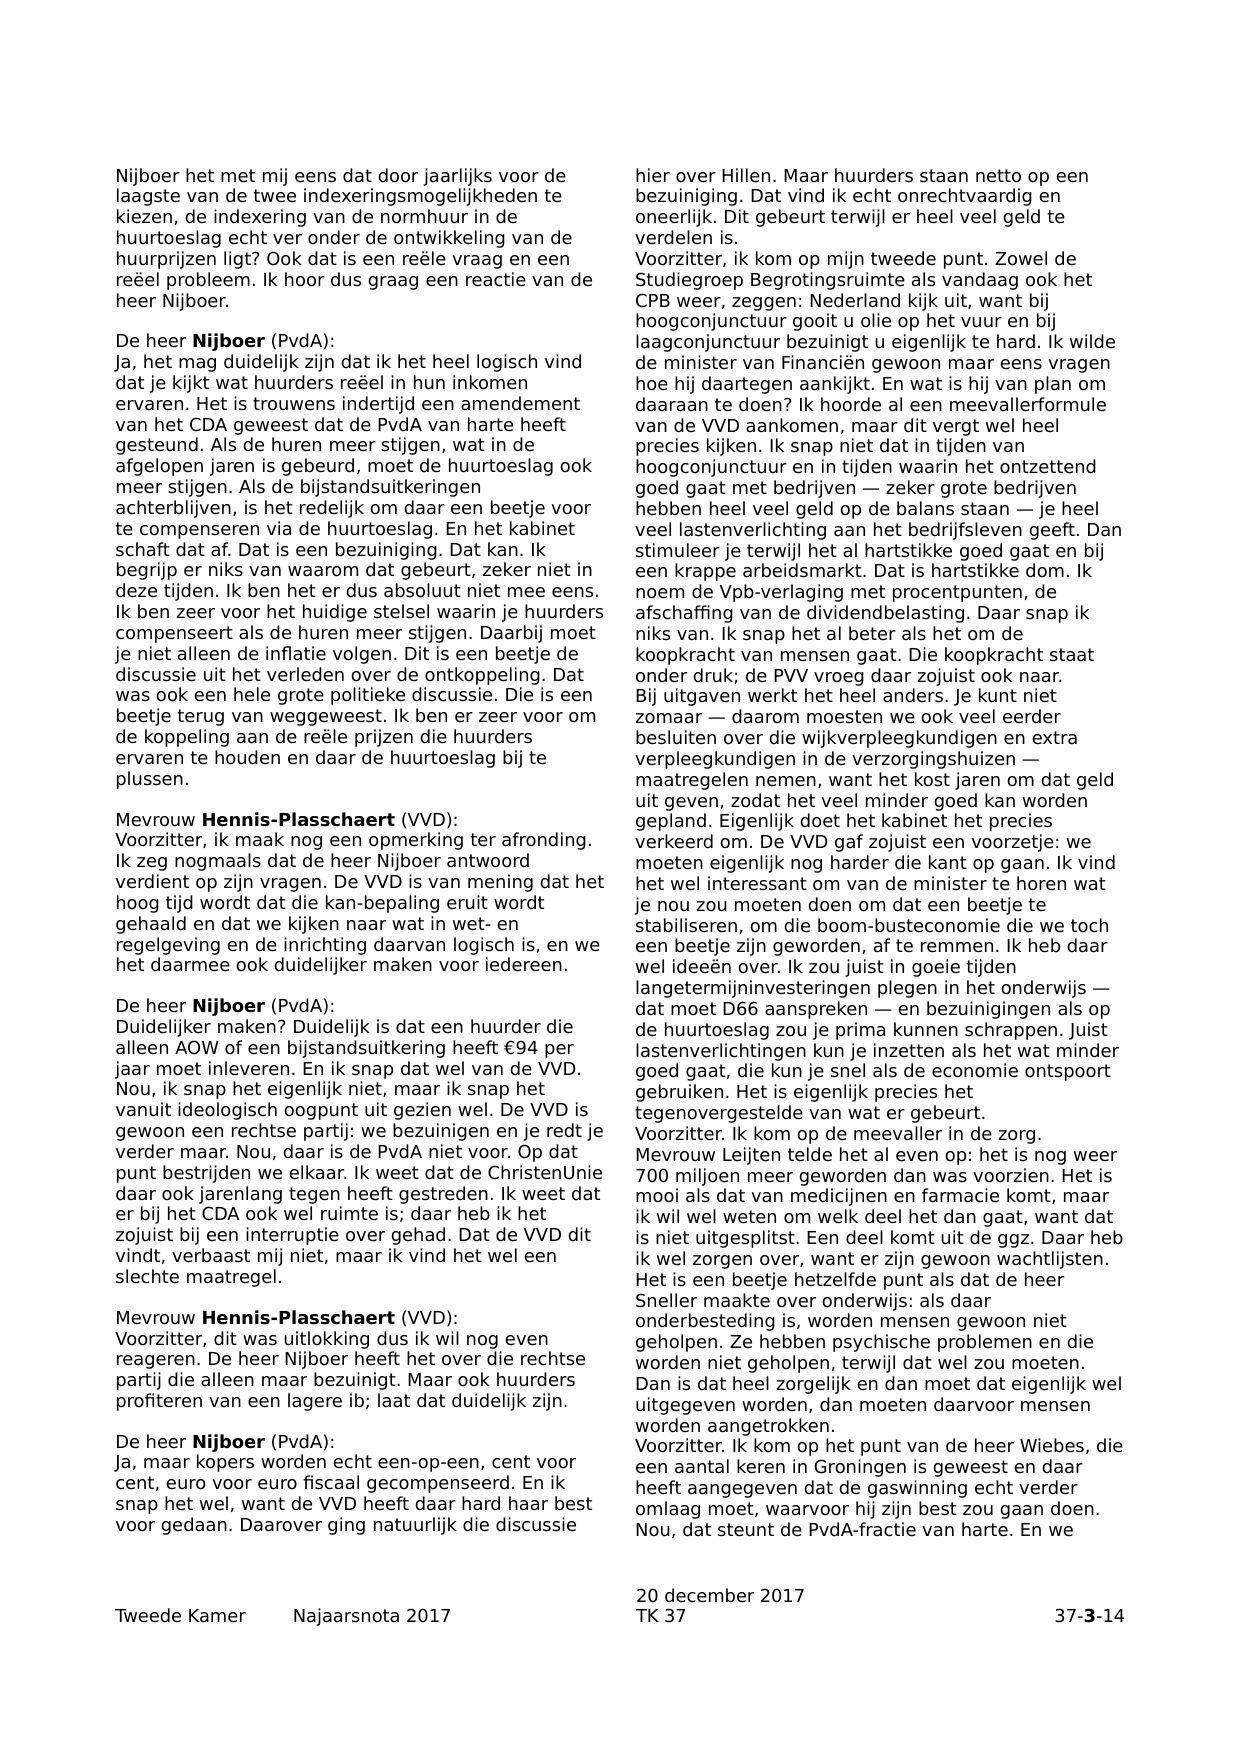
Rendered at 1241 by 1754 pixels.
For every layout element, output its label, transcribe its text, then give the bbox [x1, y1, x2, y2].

text De heer Nijboer (PvdA): [115, 996, 605, 1017]
text Nijboer het met mij eens dat door jaarlijks voor de laagste van de twee indexeringsmogelijkheden te kiezen, de indexering van de normhuur in de huurtoeslag echt ver onder de ontwikkeling van de huurprijzen ligt? Ook dat is een reële vraag en een reëel probleem. Ik hoor dus graag een reactie van de heer Nijboer. [115, 165, 605, 311]
text Mevrouw Hennis-Plasschaert (VVD): [115, 809, 605, 830]
text hier over Hillen. Maar huurders staan netto op een bezuiniging. Dat vind ik echt onrechtvaardig en oneerlijk. Dit gebeurt terwijl er heel veel geld te verdelen is. [635, 165, 1125, 249]
text De heer Nijboer (PvdA): [115, 1432, 605, 1452]
text De heer Nijboer (PvdA): [115, 331, 605, 352]
text Voorzitter, ik kom op mijn tweede punt. Zowel de Studiegroep Begrotingsruimte als vandaag ook het CPB weer, zeggen: Nederland kijk uit, want bij hoogconjunctuur gooit u olie op het vuur en bij laagconjunctuur bezuinigt u eigenlijk te hard. Ik wilde de minister van Financiën gewoon maar eens vragen hoe hij daartegen aankijkt. En wat is hij van plan om daaraan te doen? Ik hoorde al een meevallerformule van de VVD aankomen, maar dit vergt wel heel precies kijken. Ik snap niet dat in tijden van hoogconjunctuur en in tijden waarin het ontzettend goed gaat met bedrijven — zeker grote bedrijven hebben heel veel geld op de balans staan — je heel veel lastenverlichting aan het bedrijfsleven geeft. Dan stimuleer je terwijl het al hartstikke goed gaat en bij een krappe arbeidsmarkt. Dat is hartstikke dom. Ik noem de Vpb-verlaging met procentpunten, de afschaffing van de dividendbelasting. Daar snap ik niks van. Ik snap het al beter als het om de koopkracht van mensen gaat. Die koopkracht staat onder druk; de PVV vroeg daar zojuist ook naar. [635, 249, 1125, 686]
text Duidelijker maken? Duidelijk is dat een huurder die alleen AOW of een bijstandsuitkering heeft €94 per jaar moet inleveren. En ik snap dat wel van de VVD. Nou, ik snap het eigenlijk niet, maar ik snap het vanuit ideologisch oogpunt uit gezien wel. De VVD is gewoon een rechtse partij: we bezuinigen en je redt je verder maar. Nou, daar is de PvdA niet voor. Op dat punt bestrijden we elkaar. Ik weet dat de ChristenUnie daar ook jarenlang tegen heeft gestreden. Ik weet dat er bij het CDA ook wel ruimte is; daar heb ik het zojuist bij een interruptie over gehad. Dat de VVD dit vindt, verbaast mij niet, maar ik vind het wel een slechte maatregel. [115, 1017, 605, 1287]
text Ja, maar kopers worden echt een-op-een, cent voor cent, euro voor euro fiscaal gecompenseerd. En ik snap het wel, want de VVD heeft daar hard haar best voor gedaan. Daarover ging natuurlijk die discussie [115, 1452, 605, 1536]
text Ja, het mag duidelijk zijn dat ik het heel logisch vind dat je kijkt wat huurders reëel in hun inkomen ervaren. Het is trouwens indertijd een amendement van het CDA geweest dat de PvdA van harte heeft gesteund. Als de huren meer stijgen, wat in de afgelopen jaren is gebeurd, moet de huurtoeslag ook meer stijgen. Als de bijstandsuitkeringen achterblijven, is het redelijk om daar een beetje voor te compenseren via de huurtoeslag. En het kabinet schaft dat af. Dat is een bezuiniging. Dat kan. Ik begrijp er niks van waarom dat gebeurt, zeker niet in deze tijden. Ik ben het er dus absoluut niet mee eens. Ik ben zeer voor het huidige stelsel waarin je huurders compenseert als de huren meer stijgen. Daarbij moet je niet alleen de inflatie volgen. Dit is een beetje de discussie uit het verleden over de ontkoppeling. Dat was ook een hele grote politieke discussie. Die is een beetje terug van weggeweest. Ik ben er zeer voor om de koppeling aan de reële prijzen die huurders ervaren te houden en daar de huurtoeslag bij te plussen. [115, 352, 605, 789]
text Voorzitter, dit was uitlokking dus ik wil nog even reageren. De heer Nijboer heeft het over die rechtse partij die alleen maar bezuinigt. Maar ook huurders profiteren van een lagere ib; laat dat duidelijk zijn. [115, 1328, 605, 1412]
text Mevrouw Hennis-Plasschaert (VVD): [115, 1307, 605, 1328]
text Voorzitter. Ik kom op de meevaller in de zorg. Mevrouw Leijten telde het al even op: het is nog weer 700 miljoen meer geworden dan was voorzien. Het is mooi als dat van medicijnen en farmacie komt, maar ik wil wel weten om welk deel het dan gaat, want dat is niet uitgesplitst. Een deel komt uit de ggz. Daar heb ik wel zorgen over, want er zijn gewoon wachtlijsten. Het is een beetje hetzelfde punt als dat de heer Sneller maakte over onderwijs: als daar onderbesteding is, worden mensen gewoon niet geholpen. Ze hebben psychische problemen en die worden niet geholpen, terwijl dat wel zou moeten. Dan is dat heel zorgelijk en dan moet dat eigenlijk wel uitgegeven worden, dan moeten daarvoor mensen worden aangetrokken. [635, 1124, 1125, 1436]
text Bij uitgaven werkt het heel anders. Je kunt niet zomaar — daarom moesten we ook veel eerder besluiten over die wijkverpleegkundigen en extra verpleegkundigen in de verzorgingshuizen — maatregelen nemen, want het kost jaren om dat geld uit geven, zodat het veel minder goed kan worden gepland. Eigenlijk doet het kabinet het precies verkeerd om. De VVD gaf zojuist een voorzetje: we moeten eigenlijk nog harder die kant op gaan. Ik vind het wel interessant om van de minister te horen wat je nou zou moeten doen om dat een beetje te stabiliseren, om die boom-busteconomie die we toch een beetje zijn geworden, af te remmen. Ik heb daar wel ideeën over. Ik zou juist in goeie tijden langetermijninvesteringen plegen in het onderwijs — dat moet D66 aanspreken — en bezuinigingen als op de huurtoeslag zou je prima kunnen schrappen. Juist lastenverlichtingen kun je inzetten als het wat minder goed gaat, die kun je snel als de economie ontspoort gebruiken. Het is eigenlijk precies het tegenovergestelde van wat er gebeurt. [635, 686, 1125, 1124]
text Voorzitter, ik maak nog een opmerking ter afronding. Ik zeg nogmaals dat de heer Nijboer antwoord verdient op zijn vragen. De VVD is van mening dat het hoog tijd wordt dat die kan-bepaling eruit wordt gehaald en dat we kijken naar wat in wet- en regelgeving en de inrichting daarvan logisch is, en we het daarmee ook duidelijker maken voor iedereen. [115, 830, 605, 976]
text Voorzitter. Ik kom op het punt van de heer Wiebes, die een aantal keren in Groningen is geweest en daar heeft aangegeven dat de gaswinning echt verder omlaag moet, waarvoor hij zijn best zou gaan doen. Nou, dat steunt de PvdA-fractie van harte. En we [635, 1436, 1125, 1540]
